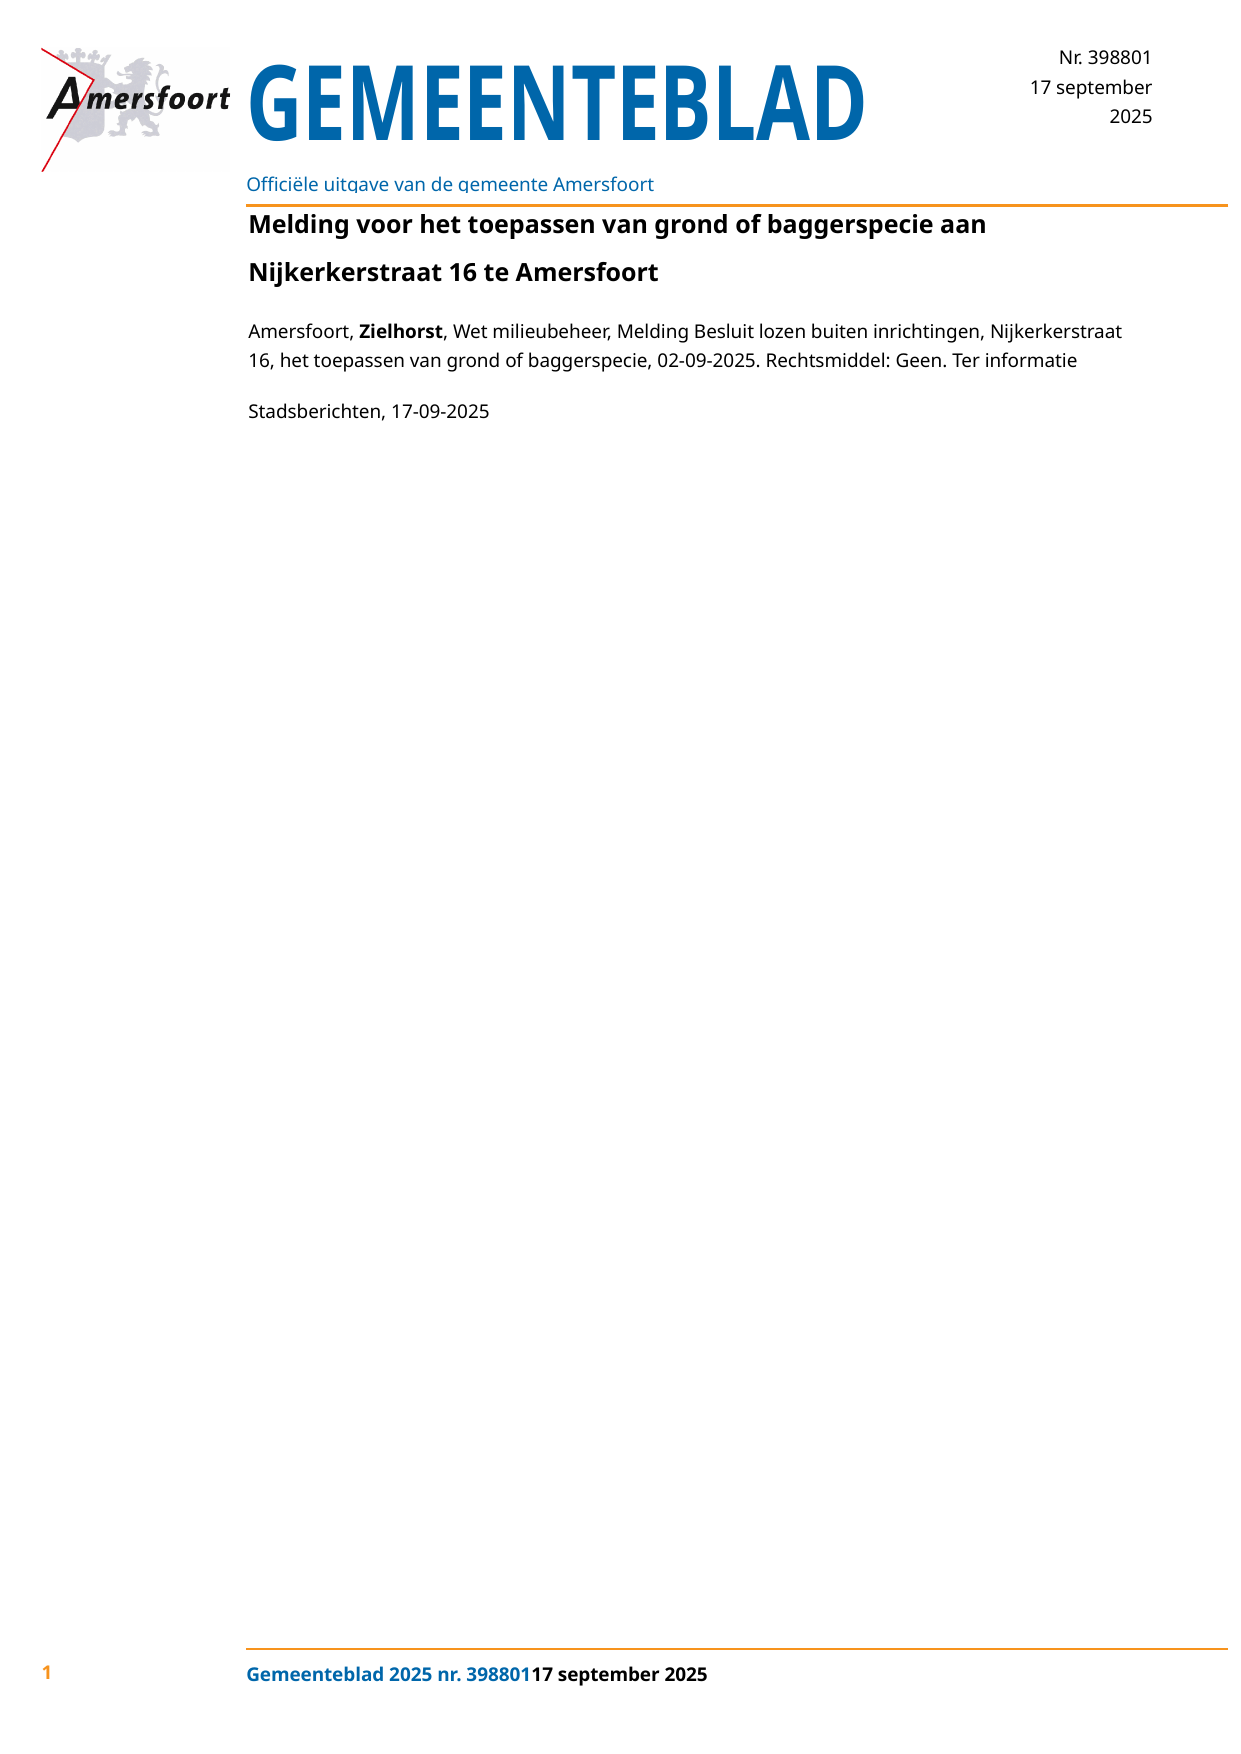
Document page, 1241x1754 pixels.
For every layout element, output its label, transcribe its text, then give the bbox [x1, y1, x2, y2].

text Melding voor het toepassen van grond of baggerspecie aan Nijkerkerstraat 16 te Amersfoort [248, 207, 1152, 288]
picture [41, 47, 231, 172]
text Stadsberichten, 17-09-2025 [248, 398, 1152, 424]
text Amersfoort, Zielhorst, Wet milieubeheer, Melding Besluit lozen buiten inrichtingen, Nijkerkerstraat 16, het toepassen van grond of baggerspecie, 02-09-2025. Rechtsmiddel: Geen. Ter informatie [248, 318, 1152, 373]
